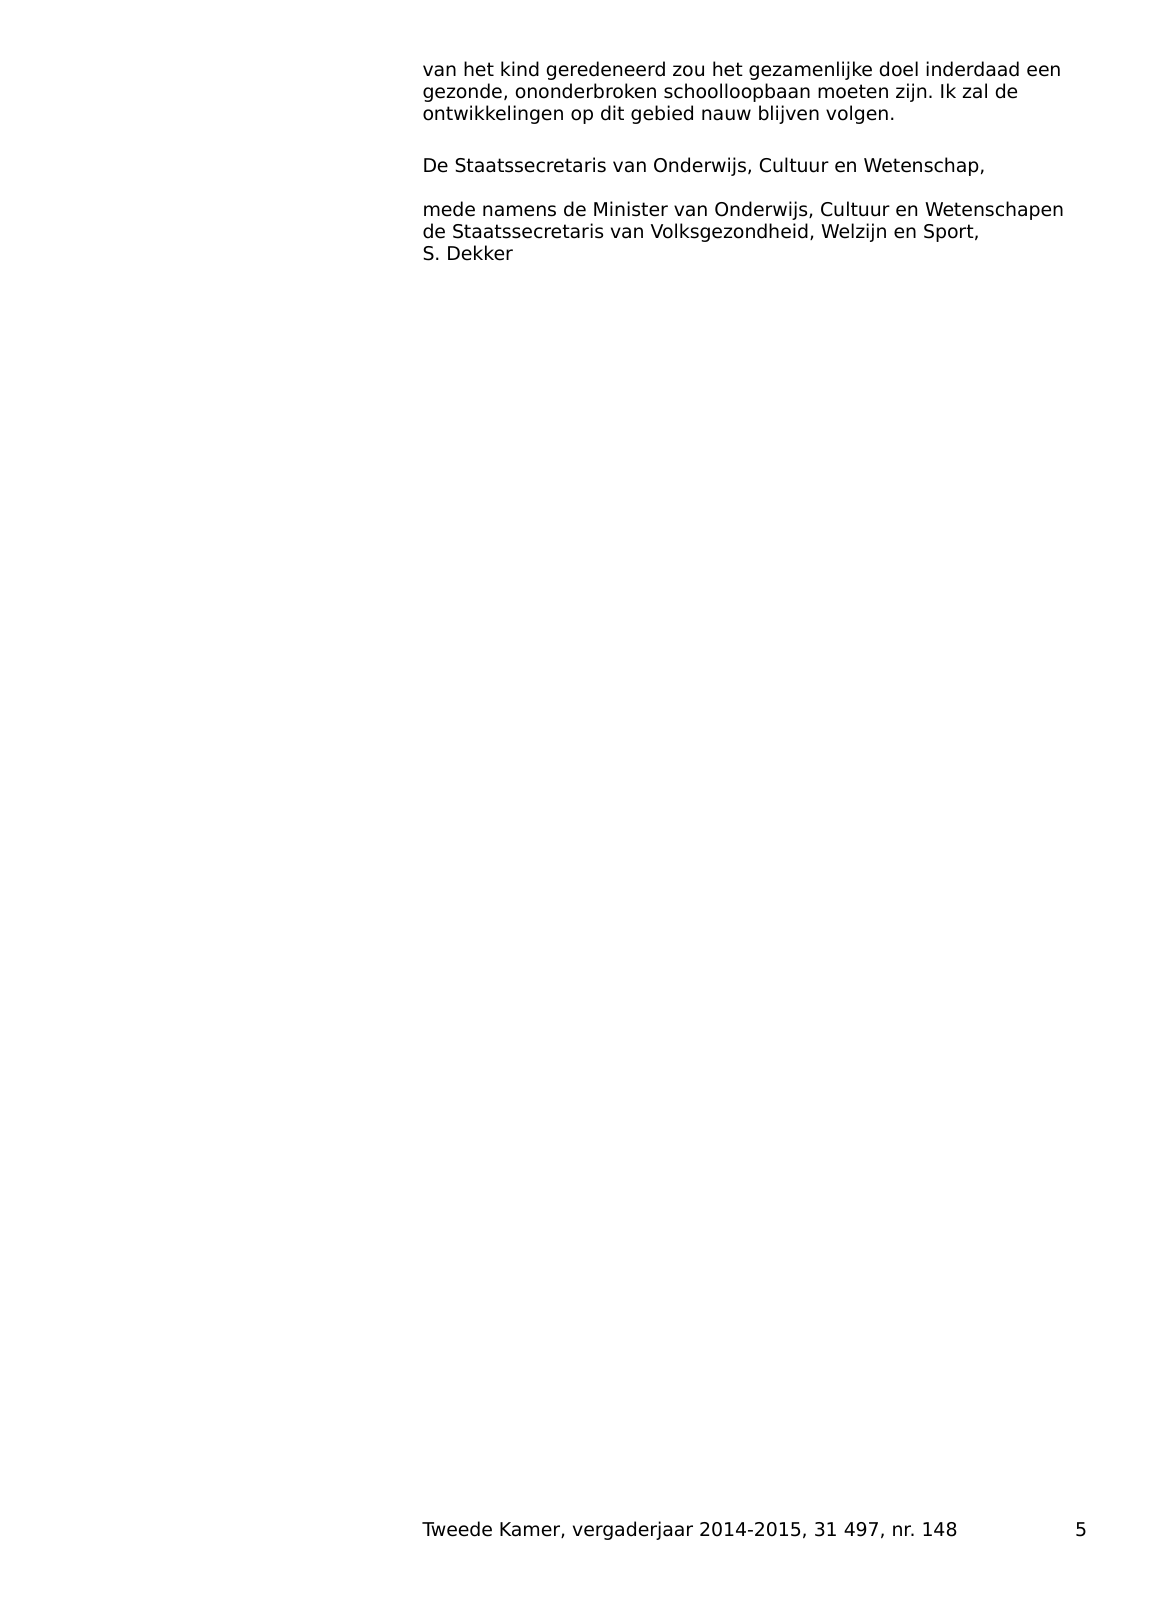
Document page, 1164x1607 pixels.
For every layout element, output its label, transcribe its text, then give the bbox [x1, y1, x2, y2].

text De Staatssecretaris van Onderwijs, Cultuur en Wetenschap, [422, 155, 1087, 177]
text mede namens de Minister van Onderwijs, Cultuur en Wetenschapen de Staatssecretaris van Volksgezondheid, Welzijn en Sport, S. Dekker [422, 199, 1087, 265]
text van het kind geredeneerd zou het gezamenlijke doel inderdaad een gezonde, ononderbroken schoolloopbaan moeten zijn. Ik zal de ontwikkelingen op dit gebied nauw blijven volgen. [422, 59, 1087, 125]
